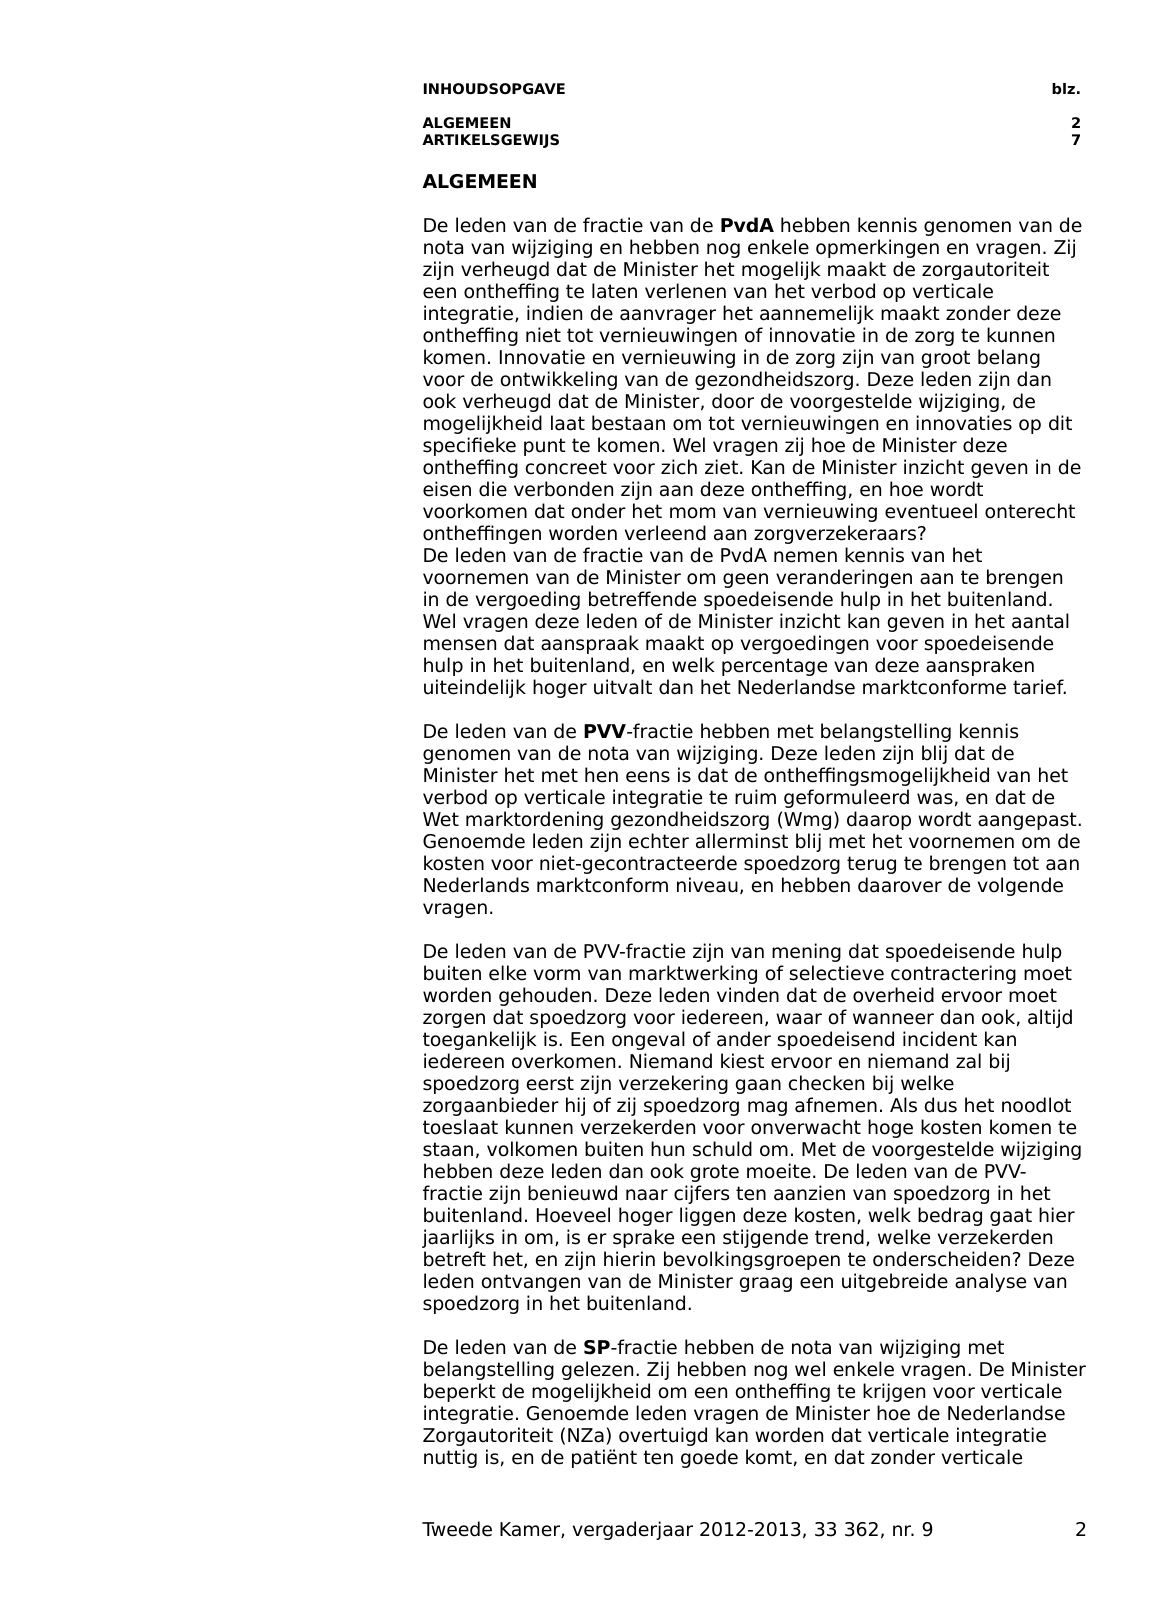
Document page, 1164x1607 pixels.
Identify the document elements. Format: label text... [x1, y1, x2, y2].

table_cell [422, 98, 961, 115]
text De leden van de fractie van de PvdA hebben kennis genomen van de nota van wijziging en hebben nog enkele opmerkingen en vragen. Zij zijn verheugd dat de Minister het mogelijk maakt de zorgautoriteit een ontheffing te laten verlenen van het verbod op verticale integratie, indien de aanvrager het aannemelijk maakt zonder deze ontheffing niet tot vernieuwingen of innovatie in de zorg te kunnen komen. Innovatie en vernieuwing in de zorg zijn van groot belang voor de ontwikkeling van de gezondheidszorg. Deze leden zijn dan ook verheugd dat de Minister, door de voorgestelde wijziging, de mogelijkheid laat bestaan om tot vernieuwingen en innovaties op dit specifieke punt te komen. Wel vragen zij hoe de Minister deze ontheffing concreet voor zich ziet. Kan de Minister inzicht geven in de eisen die verbonden zijn aan deze ontheffing, en hoe wordt voorkomen dat onder het mom van vernieuwing eventueel onterecht ontheffingen worden verleend aan zorgverzekeraars? [422, 215, 1087, 545]
table_cell [961, 98, 1087, 115]
table_cell ARTIKELSGEWIJS [422, 132, 961, 149]
text De leden van de PVV-fractie zijn van mening dat spoedeisende hulp buiten elke vorm van marktwerking of selectieve contractering moet worden gehouden. Deze leden vinden dat de overheid ervoor moet zorgen dat spoedzorg voor iedereen, waar of wanneer dan ook, altijd toegankelijk is. Een ongeval of ander spoedeisend incident kan iedereen overkomen. Niemand kiest ervoor en niemand zal bij spoedzorg eerst zijn verzekering gaan checken bij welke zorgaanbieder hij of zij spoedzorg mag afnemen. Als dus het noodlot toeslaat kunnen verzekerden voor onverwacht hoge kosten komen te staan, volkomen buiten hun schuld om. Met de voorgestelde wijziging hebben deze leden dan ook grote moeite. De leden van de PVV-fractie zijn benieuwd naar cijfers ten aanzien van spoedzorg in het buitenland. Hoeveel hoger liggen deze kosten, welk bedrag gaat hier jaarlijks in om, is er sprake een stijgende trend, welke verzekerden betreft het, en zijn hierin bevolkingsgroepen te onderscheiden? Deze leden ontvangen van de Minister graag een uitgebreide analyse van spoedzorg in het buitenland. [422, 941, 1087, 1314]
table_cell ALGEMEEN [422, 115, 961, 132]
text De leden van de SP-fractie hebben de nota van wijziging met belangstelling gelezen. Zij hebben nog wel enkele vragen. De Minister beperkt de mogelijkheid om een ontheffing te krijgen voor verticale integratie. Genoemde leden vragen de Minister hoe de Nederlandse Zorgautoriteit (NZa) overtuigd kan worden dat verticale integratie nuttig is, en de patiënt ten goede komt, en dat zonder verticale [422, 1337, 1087, 1469]
text De leden van de PVV-fractie hebben met belangstelling kennis genomen van de nota van wijziging. Deze leden zijn blij dat de Minister het met hen eens is dat de ontheffingsmogelijkheid van het verbod op verticale integratie te ruim geformuleerd was, en dat de Wet marktordening gezondheidszorg (Wmg) daarop wordt aangepast. Genoemde leden zijn echter allerminst blij met het voornemen om de kosten voor niet-gecontracteerde spoedzorg terug te brengen tot aan Nederlands marktconform niveau, en hebben daarover de volgende vragen. [422, 721, 1087, 919]
table_header blz. [961, 81, 1087, 98]
table_cell 7 [961, 132, 1087, 149]
table_cell 2 [961, 115, 1087, 132]
table_header INHOUDSOPGAVE [422, 81, 961, 98]
subtitle ALGEMEEN [422, 171, 1087, 193]
text De leden van de fractie van de PvdA nemen kennis van het voornemen van de Minister om geen veranderingen aan te brengen in de vergoeding betreffende spoedeisende hulp in het buitenland. Wel vragen deze leden of de Minister inzicht kan geven in het aantal mensen dat aanspraak maakt op vergoedingen voor spoedeisende hulp in het buitenland, en welk percentage van deze aanspraken uiteindelijk hoger uitvalt dan het Nederlandse marktconforme tarief. [422, 545, 1087, 699]
